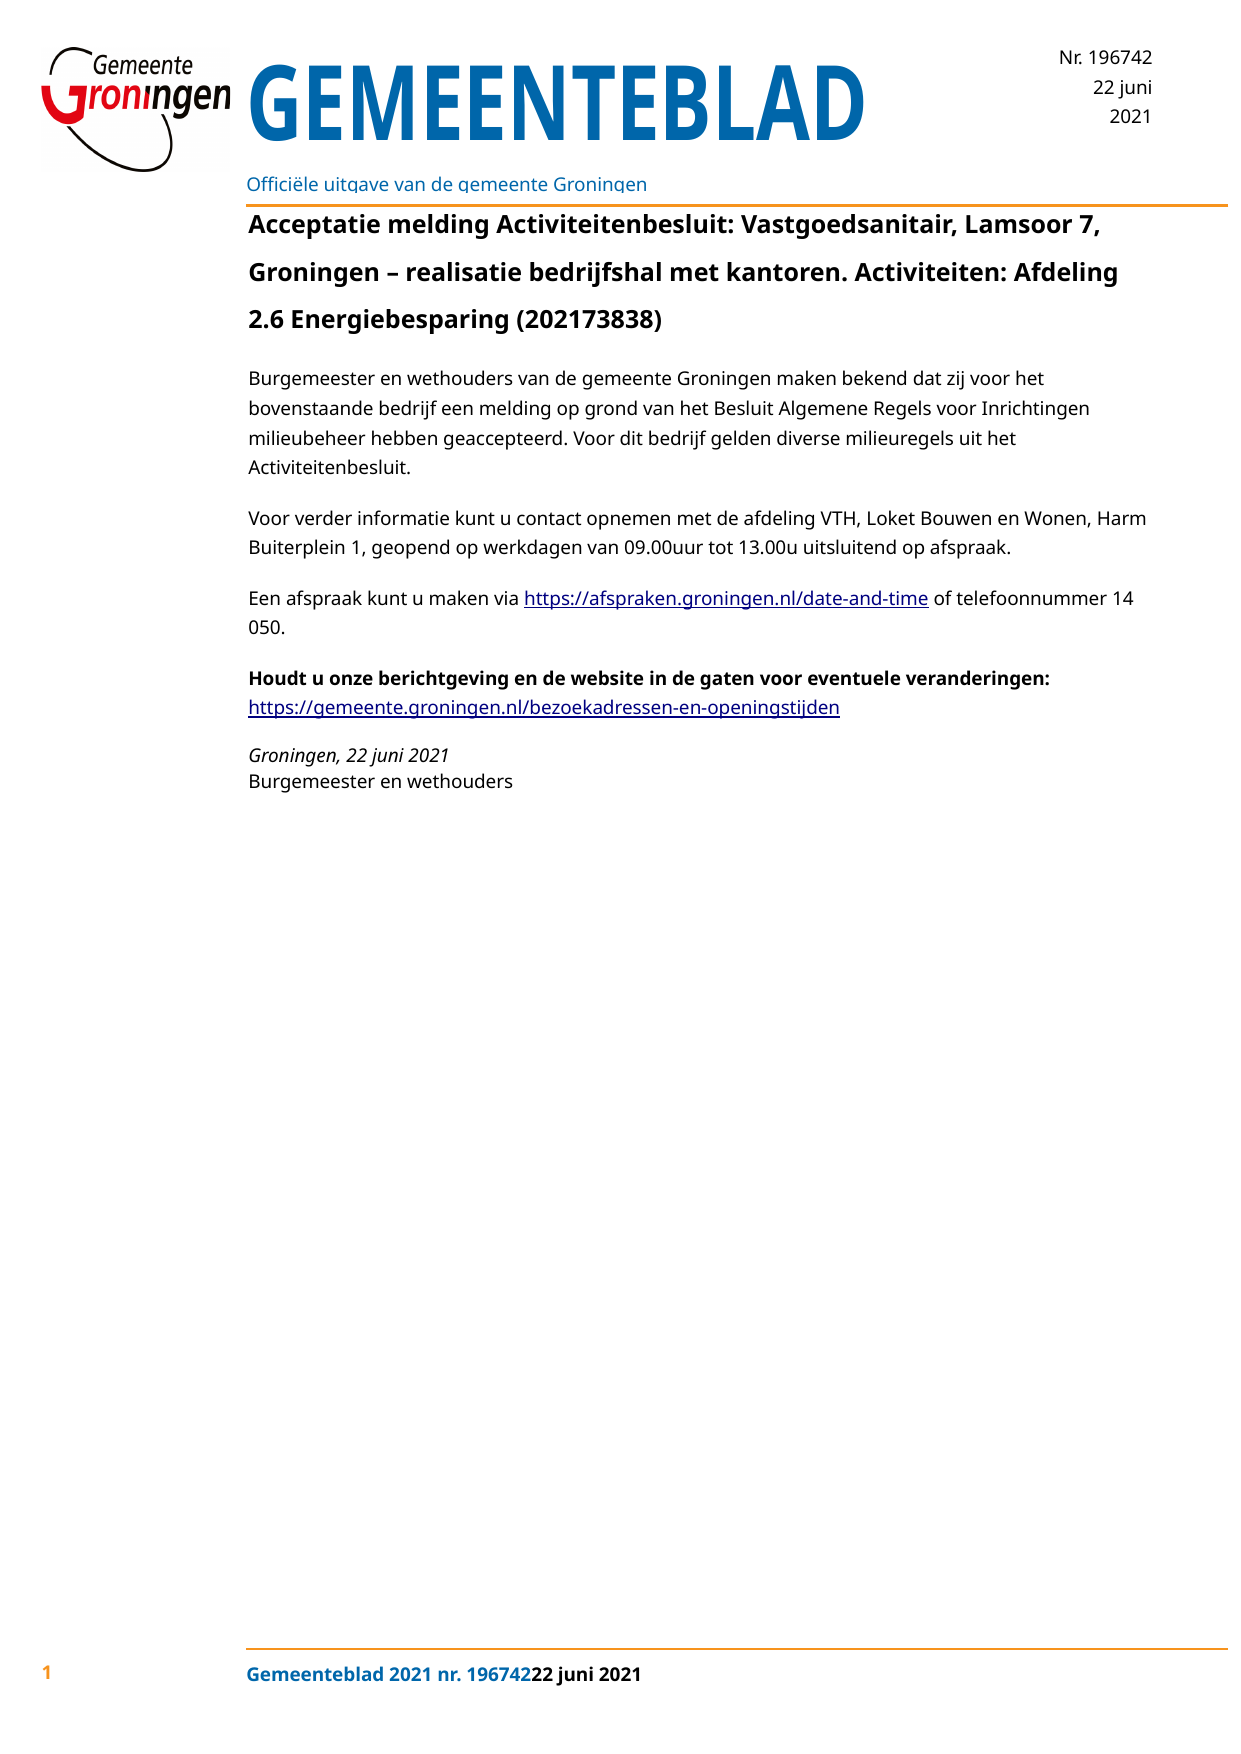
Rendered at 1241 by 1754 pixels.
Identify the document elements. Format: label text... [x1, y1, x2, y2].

text Burgemeester en wethouders [248, 768, 1152, 793]
text Acceptatie melding Activiteitenbesluit: Vastgoedsanitair, Lamsoor 7, Groningen – realisatie bedrijfshal met kantoren. Activiteiten: Afdeling 2.6 Energiebesparing (202173838) [248, 207, 1152, 336]
text Burgemeester en wethouders van de gemeente Groningen maken bekend dat zij voor het bovenstaande bedrijf een melding op grond van het Besluit Algemene Regels voor Inrichtingen milieubeheer hebben geaccepteerd. Voor dit bedrijf gelden diverse milieuregels uit het Activiteitenbesluit. [248, 366, 1152, 480]
text Voor verder informatie kunt u contact opnemen met de afdeling VTH, Loket Bouwen en Wonen, Harm Buiterplein 1, geopend op werkdagen van 09.00uur tot 13.00u uitsluitend op afspraak. [248, 505, 1152, 560]
text Houdt u onze berichtgeving en de website in de gaten voor eventuele veranderingen: https://gemeente.groningen.nl/bezoekadressen-en-openingstijden [248, 665, 1152, 720]
picture [41, 47, 231, 172]
text Een afspraak kunt u maken via https://afspraken.groningen.nl/date-and-time of telefoonnummer 14 050. [248, 585, 1152, 640]
text Groningen, 22 juni 2021 [248, 742, 1152, 768]
